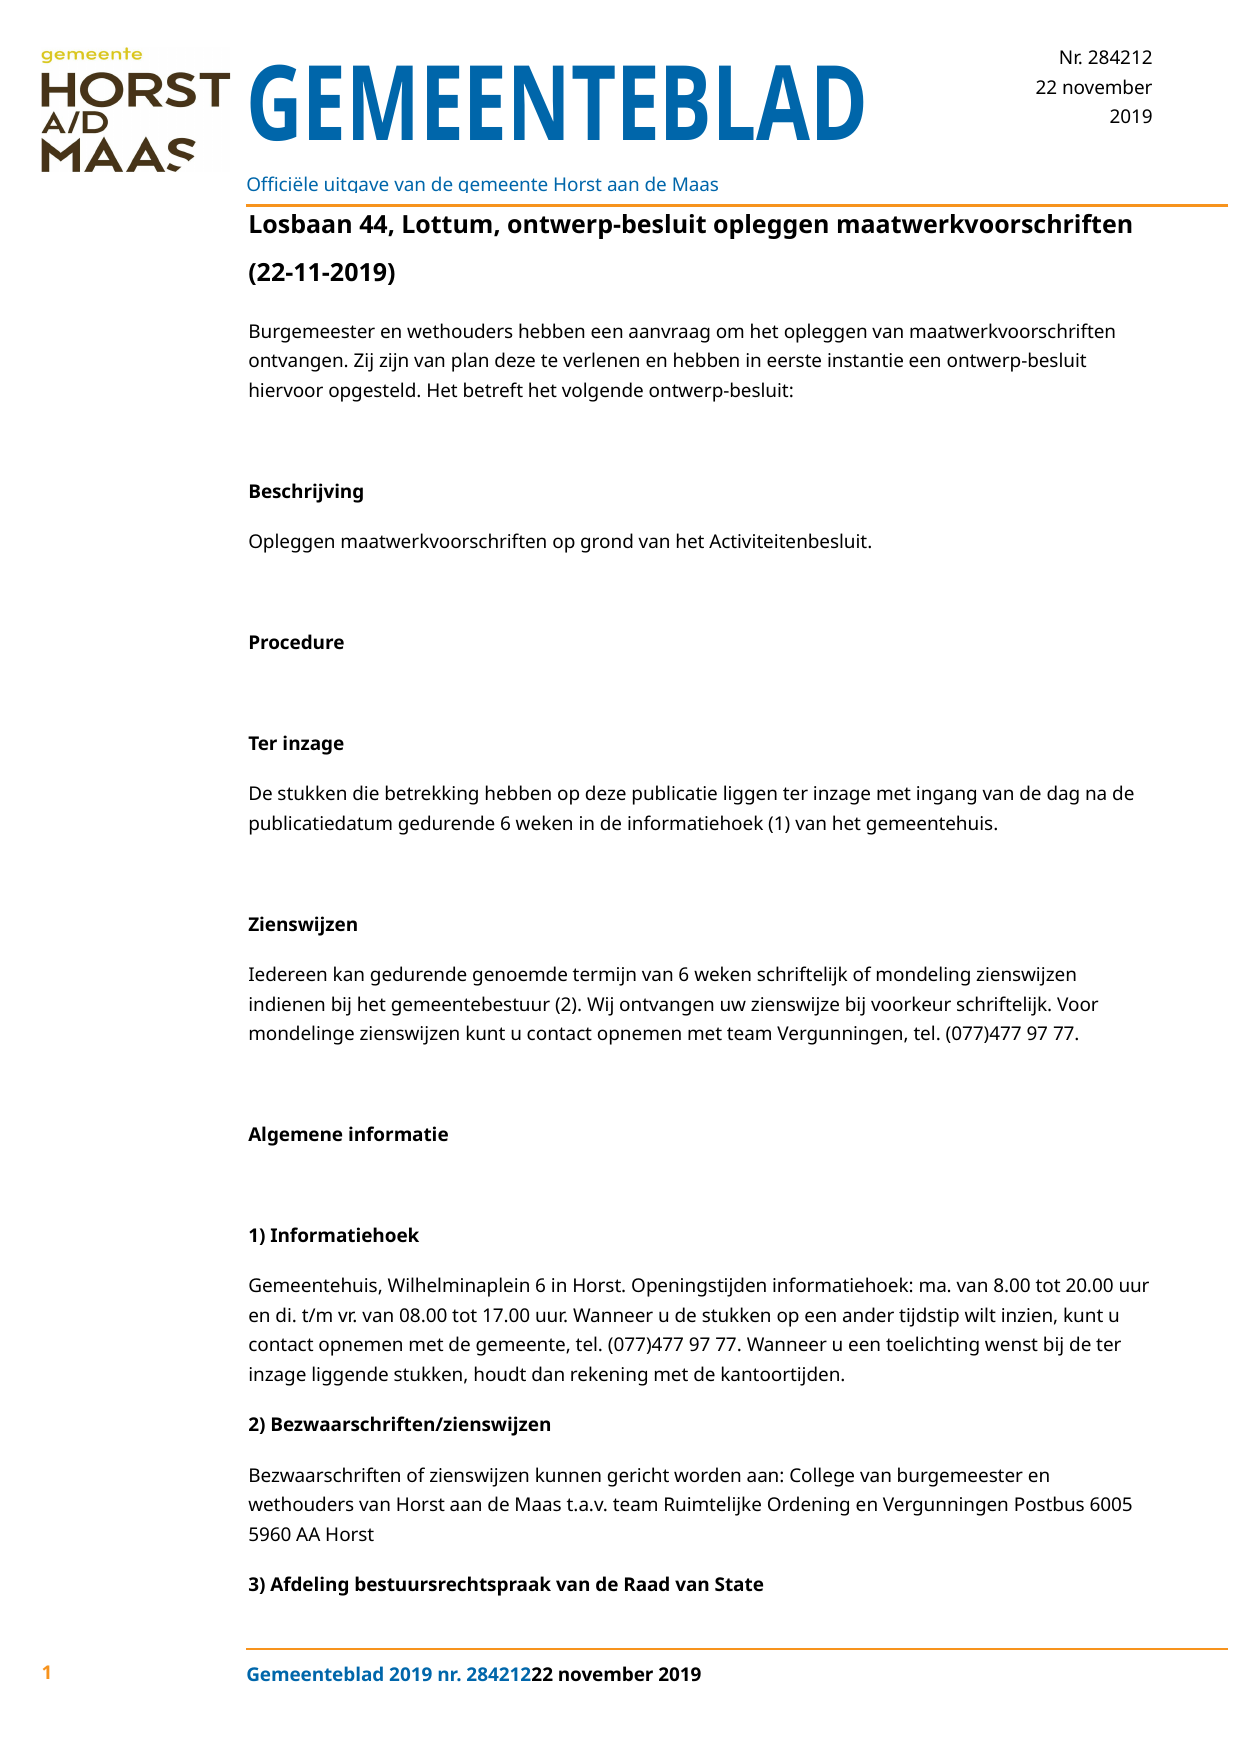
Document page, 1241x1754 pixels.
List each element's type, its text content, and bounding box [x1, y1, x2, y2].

text Beschrijving [248, 478, 1152, 504]
text Ter inzage [248, 730, 1152, 756]
text Losbaan 44, Lottum, ontwerp-besluit opleggen maatwerkvoorschriften (22-11-2019) [248, 207, 1152, 288]
text Bezwaarschriften of zienswijzen kunnen gericht worden aan: College van burgemeester en wethouders van Horst aan de Maas t.a.v. team Ruimtelijke Ordening en Vergunningen Postbus 6005 5960 AA Horst [248, 1462, 1152, 1547]
text Opleggen maatwerkvoorschriften op grond van het Activiteitenbesluit. [248, 528, 1152, 554]
text Zienswijzen [248, 911, 1152, 937]
text De stukken die betrekking hebben op deze publicatie liggen ter inzage met ingang van de dag na de publicatiedatum gedurende 6 weken in de informatiehoek (1) van het gemeentehuis. [248, 780, 1152, 836]
text Algemene informatie [248, 1121, 1152, 1147]
text 1) Informatiehoek [248, 1222, 1152, 1248]
text 2) Bezwaarschriften/zienswijzen [248, 1412, 1152, 1437]
text 3) Afdeling bestuursrechtspraak van de Raad van State [248, 1572, 1152, 1597]
text Procedure [248, 629, 1152, 655]
text Gemeentehuis, Wilhelminaplein 6 in Horst. Openingstijden informatiehoek: ma. van 8.00 tot 20.00 uur en di. t/m vr. van 08.00 tot 17.00 uur. Wanneer u de stukken op een ander tijdstip wilt inzien, kunt u contact opnemen met de gemeente, tel. (077)477 97 77. Wanneer u een toelichting wenst bij de ter inzage liggende stukken, houdt dan rekening met de kantoortijden. [248, 1272, 1152, 1387]
text Iedereen kan gedurende genoemde termijn van 6 weken schriftelijk of mondeling zienswijzen indienen bij het gemeentebestuur (2). Wij ontvangen uw zienswijze bij voorkeur schriftelijk. Voor mondelinge zienswijzen kunt u contact opnemen met team Vergunningen, tel. (077)477 97 77. [248, 961, 1152, 1046]
text Burgemeester en wethouders hebben een aanvraag om het opleggen van maatwerkvoorschriften ontvangen. Zij zijn van plan deze te verlenen en hebben in eerste instantie een ontwerp-besluit hiervoor opgesteld. Het betreft het volgende ontwerp-besluit: [248, 318, 1152, 403]
picture [41, 47, 231, 172]
